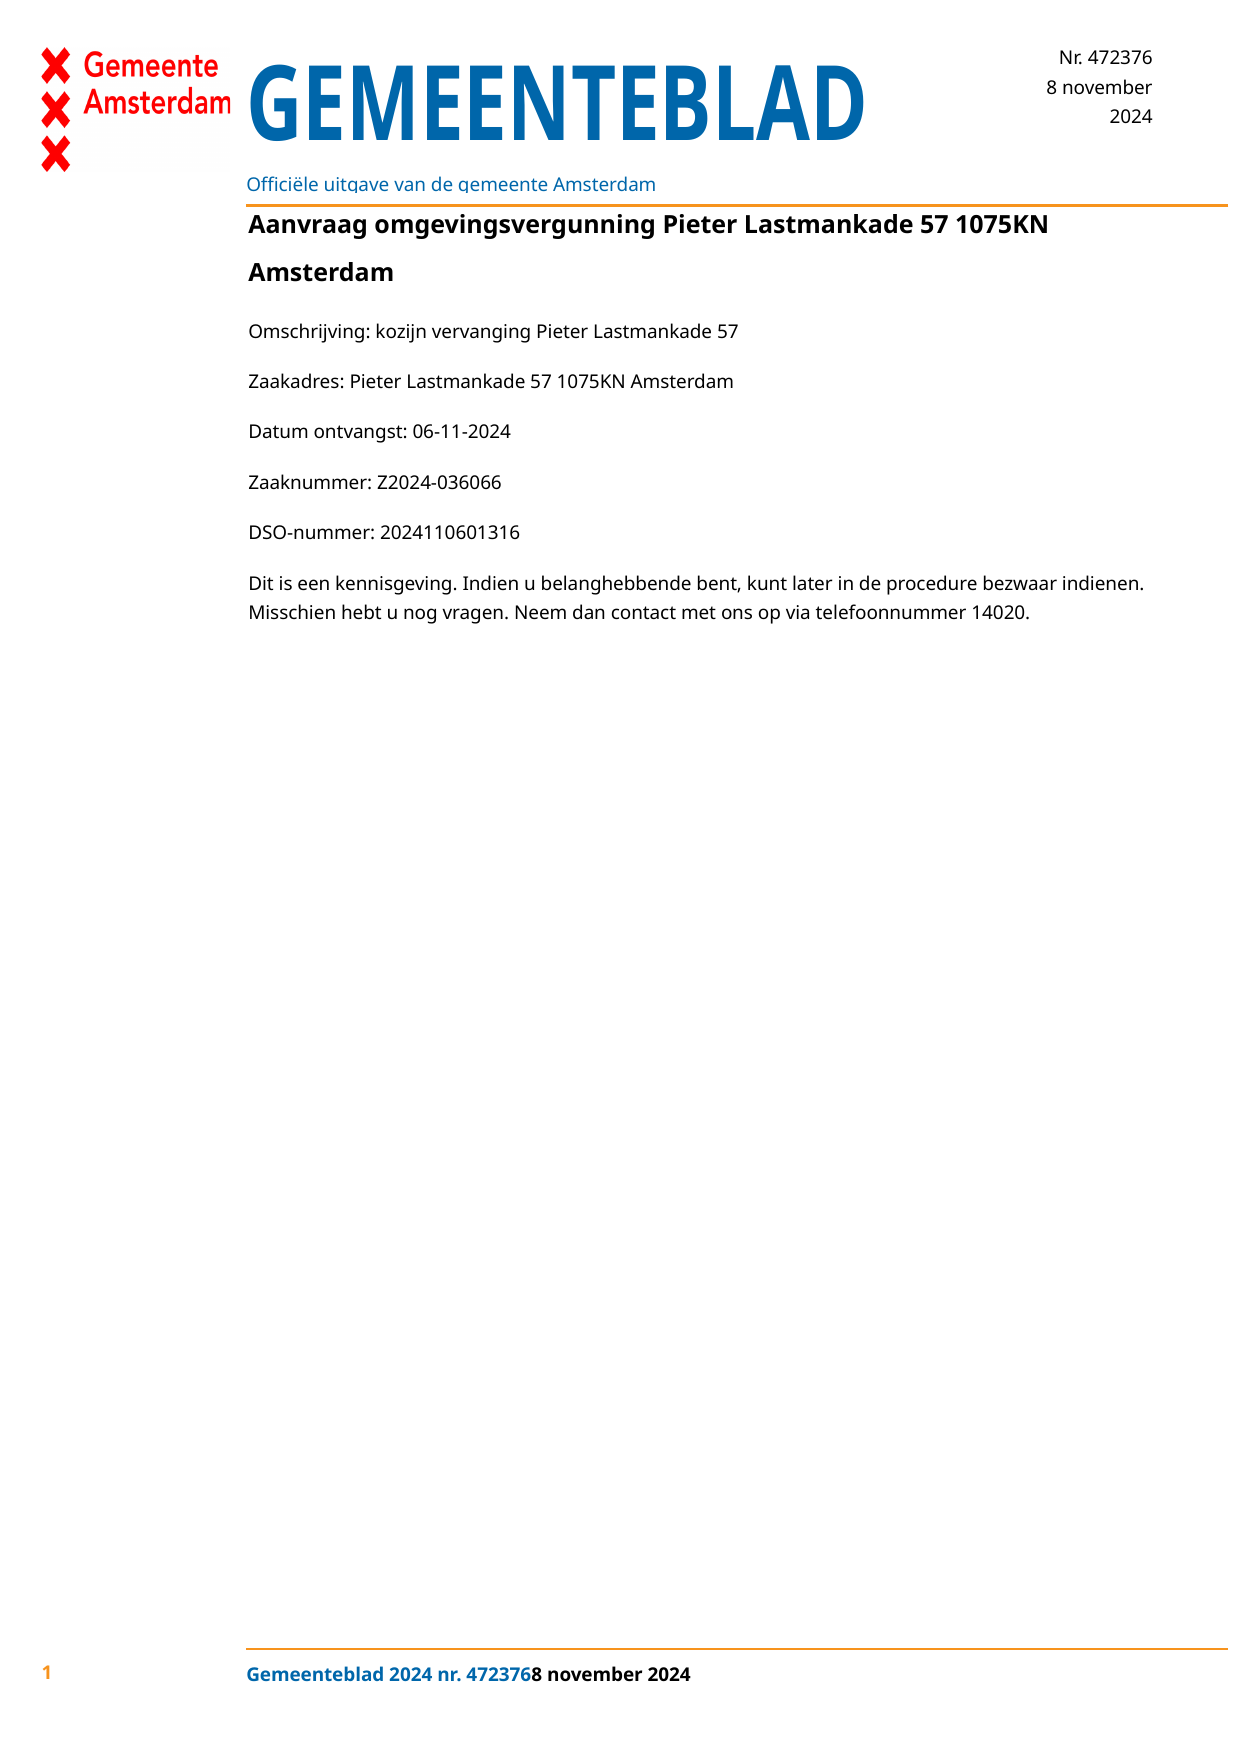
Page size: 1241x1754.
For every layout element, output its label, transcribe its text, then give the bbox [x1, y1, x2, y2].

text Datum ontvangst: 06-11-2024 [248, 419, 1152, 444]
text Omschrijving: kozijn vervanging Pieter Lastmankade 57 [248, 318, 1152, 344]
text DSO-nummer: 2024110601316 [248, 519, 1152, 545]
text Aanvraag omgevingsvergunning Pieter Lastmankade 57 1075KN Amsterdam [248, 207, 1152, 288]
text Dit is een kennisgeving. Indien u belanghebbende bent, kunt later in de procedure bezwaar indienen. Misschien hebt u nog vragen. Neem dan contact met ons op via telefoonnummer 14020. [248, 570, 1152, 625]
picture [41, 47, 231, 172]
text Zaakadres: Pieter Lastmankade 57 1075KN Amsterdam [248, 368, 1152, 394]
text Zaaknummer: Z2024-036066 [248, 469, 1152, 495]
